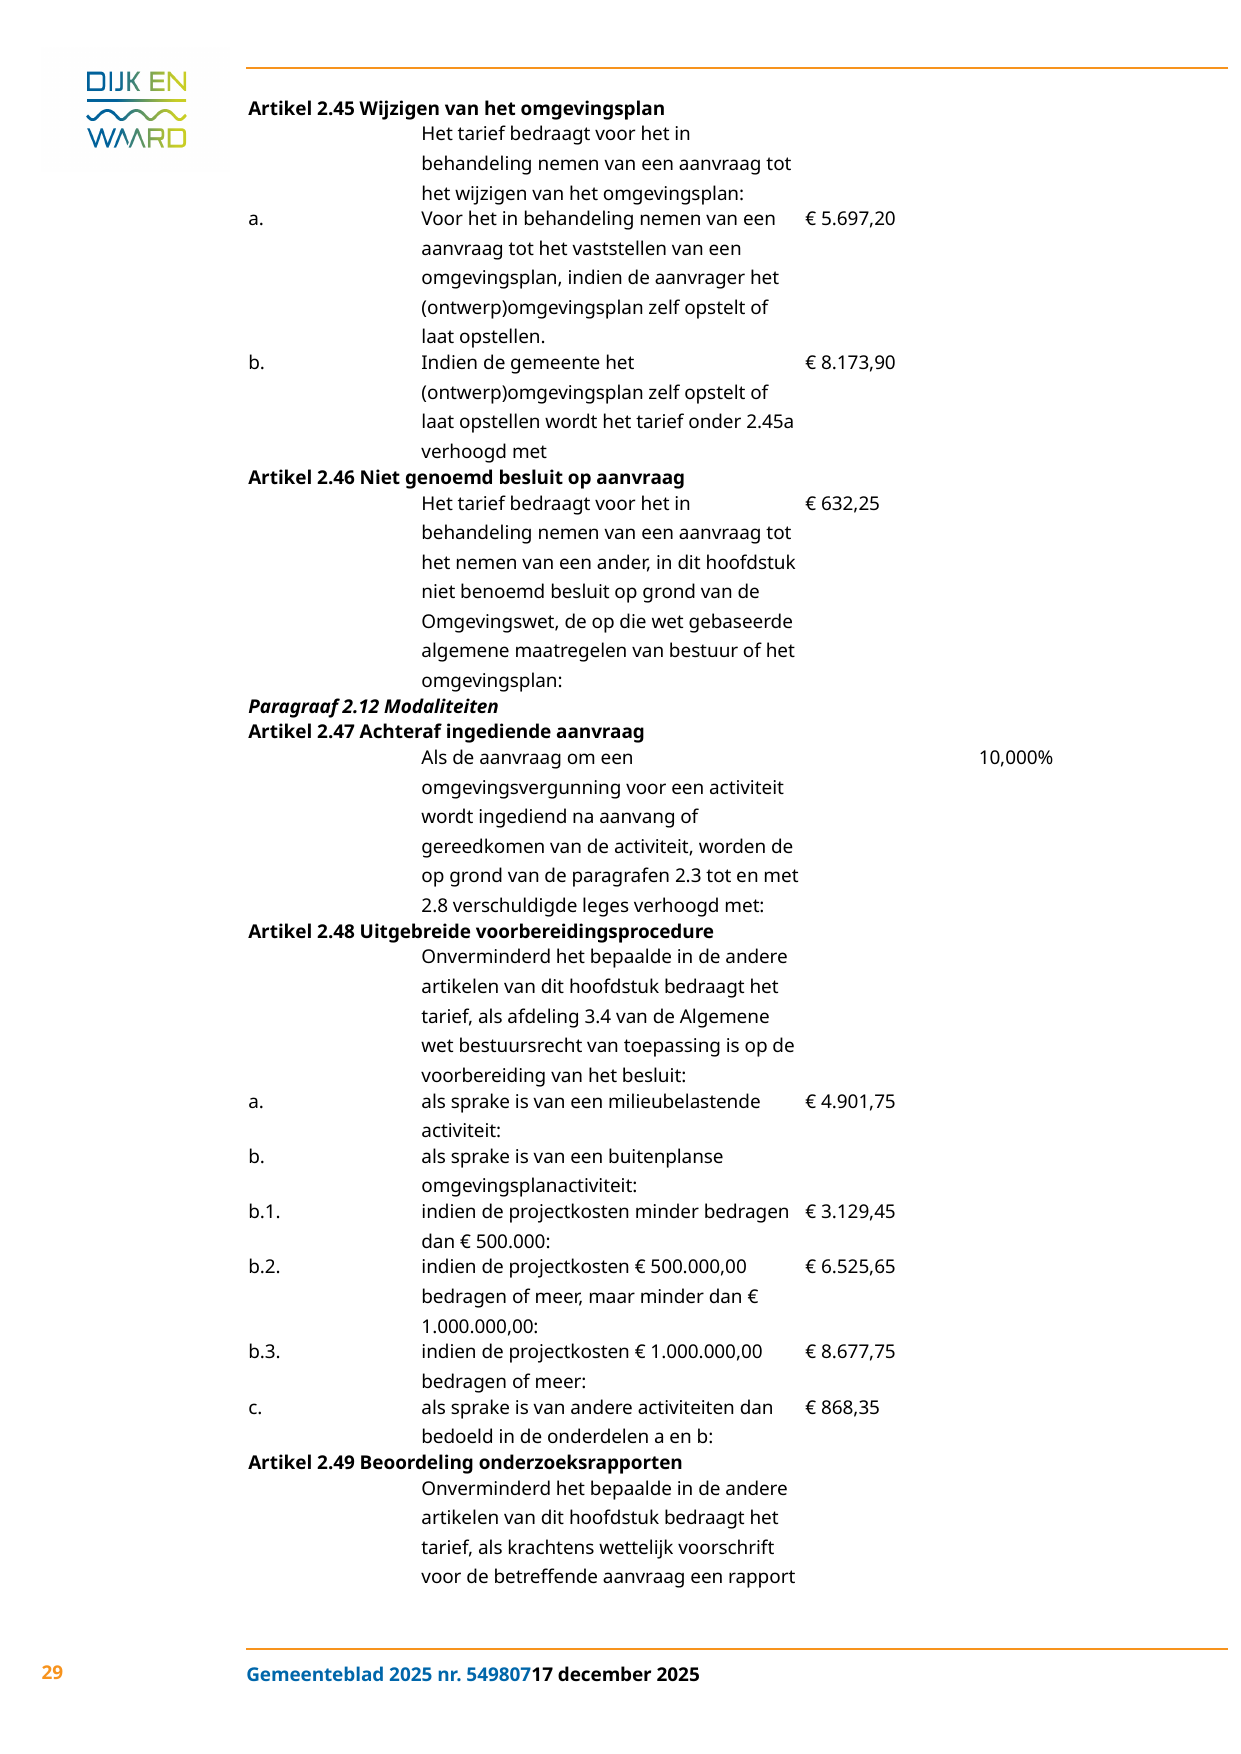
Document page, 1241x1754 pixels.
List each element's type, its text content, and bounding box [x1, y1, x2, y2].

table_cell € 5.697,20 [805, 205, 978, 349]
table_cell a. [248, 205, 421, 349]
table_cell [805, 1143, 978, 1198]
table_cell [248, 490, 421, 693]
table_cell [979, 1199, 1152, 1254]
table_cell indien de projectkosten € 1.000.000,00 bedragen of meer: [421, 1339, 805, 1394]
table_cell € 4.901,75 [805, 1088, 978, 1143]
table_cell Artikel 2.46 Niet genoemd besluit op aanvraag [248, 464, 978, 490]
table_cell [979, 1475, 1152, 1589]
table_cell [979, 1143, 1152, 1198]
table_cell [979, 205, 1152, 349]
table_cell € 632,25 [805, 490, 978, 693]
table_cell c. [248, 1394, 421, 1449]
table_cell [248, 744, 421, 918]
table_cell [248, 1475, 421, 1589]
table_cell [805, 121, 978, 205]
table_cell a. [248, 1088, 421, 1143]
table_cell Voor het in behandeling nemen van een aanvraag tot het vaststellen van een omgevingsplan, indien de aanvrager het (ontwerp)omgevingsplan zelf opstelt of laat opstellen. [421, 205, 805, 349]
table_cell Paragraaf 2.12 Modaliteiten [248, 693, 1152, 719]
table_cell b.3. [248, 1339, 421, 1394]
table_cell b.1. [248, 1199, 421, 1254]
table_cell [979, 1088, 1152, 1143]
table_cell Artikel 2.48 Uitgebreide voorbereidingsprocedure [248, 918, 978, 944]
table_cell [979, 1254, 1152, 1339]
table_cell Het tarief bedraagt voor het in behandeling nemen van een aanvraag tot het nemen van een ander, in dit hoofdstuk niet benoemd besluit op grond van de Omgevingswet, de op die wet gebaseerde algemene maatregelen van bestuur of het omgevingsplan: [421, 490, 805, 693]
table_cell b. [248, 1143, 421, 1198]
table_cell [979, 944, 1152, 1088]
table_cell [979, 1339, 1152, 1394]
table_cell € 8.677,75 [805, 1339, 978, 1394]
table_cell [805, 744, 978, 918]
table_cell 10,000% [979, 744, 1152, 918]
table_cell € 8.173,90 [805, 350, 978, 464]
table_cell b. [248, 350, 421, 464]
table_cell indien de projectkosten minder bedragen dan € 500.000: [421, 1199, 805, 1254]
table_cell Onverminderd het bepaalde in de andere artikelen van dit hoofdstuk bedraagt het tarief, als krachtens wettelijk voorschrift voor de betreffende aanvraag een rapport [421, 1475, 805, 1589]
table_cell Artikel 2.49 Beoordeling onderzoeksrapporten [248, 1449, 978, 1475]
table_cell indien de projectkosten € 500.000,00 bedragen of meer, maar minder dan € 1.000.000,00: [421, 1254, 805, 1339]
table_cell [979, 350, 1152, 464]
table_cell Indien de gemeente het (ontwerp)omgevingsplan zelf opstelt of laat opstellen wordt het tarief onder 2.45a verhoogd met [421, 350, 805, 464]
table_cell Het tarief bedraagt voor het in behandeling nemen van een aanvraag tot het wijzigen van het omgevingsplan: [421, 121, 805, 205]
table_cell [805, 944, 978, 1088]
table_cell Artikel 2.45 Wijzigen van het omgevingsplan [248, 95, 978, 121]
table_cell [805, 1475, 978, 1589]
table_cell als sprake is van andere activiteiten dan bedoeld in de onderdelen a en b: [421, 1394, 805, 1449]
table_cell b.2. [248, 1254, 421, 1339]
table_cell Als de aanvraag om een omgevingsvergunning voor een activiteit wordt ingediend na aanvang of gereedkomen van de activiteit, worden de op grond van de paragrafen 2.3 tot en met 2.8 verschuldigde leges verhoogd met: [421, 744, 805, 918]
table_cell Artikel 2.47 Achteraf ingediende aanvraag [248, 719, 978, 744]
table_cell als sprake is van een milieubelastende activiteit: [421, 1088, 805, 1143]
table_cell € 868,35 [805, 1394, 978, 1449]
table_cell € 3.129,45 [805, 1199, 978, 1254]
table_cell [979, 490, 1152, 693]
table_cell [979, 121, 1152, 205]
table_cell [248, 121, 421, 205]
table_cell als sprake is van een buitenplanse omgevingsplanactiviteit: [421, 1143, 805, 1198]
table_cell Onverminderd het bepaalde in de andere artikelen van dit hoofdstuk bedraagt het tarief, als afdeling 3.4 van de Algemene wet bestuursrecht van toepassing is op de voorbereiding van het besluit: [421, 944, 805, 1088]
picture [41, 47, 231, 172]
table_cell [248, 944, 421, 1088]
table_cell [979, 1394, 1152, 1449]
table_cell € 6.525,65 [805, 1254, 978, 1339]
